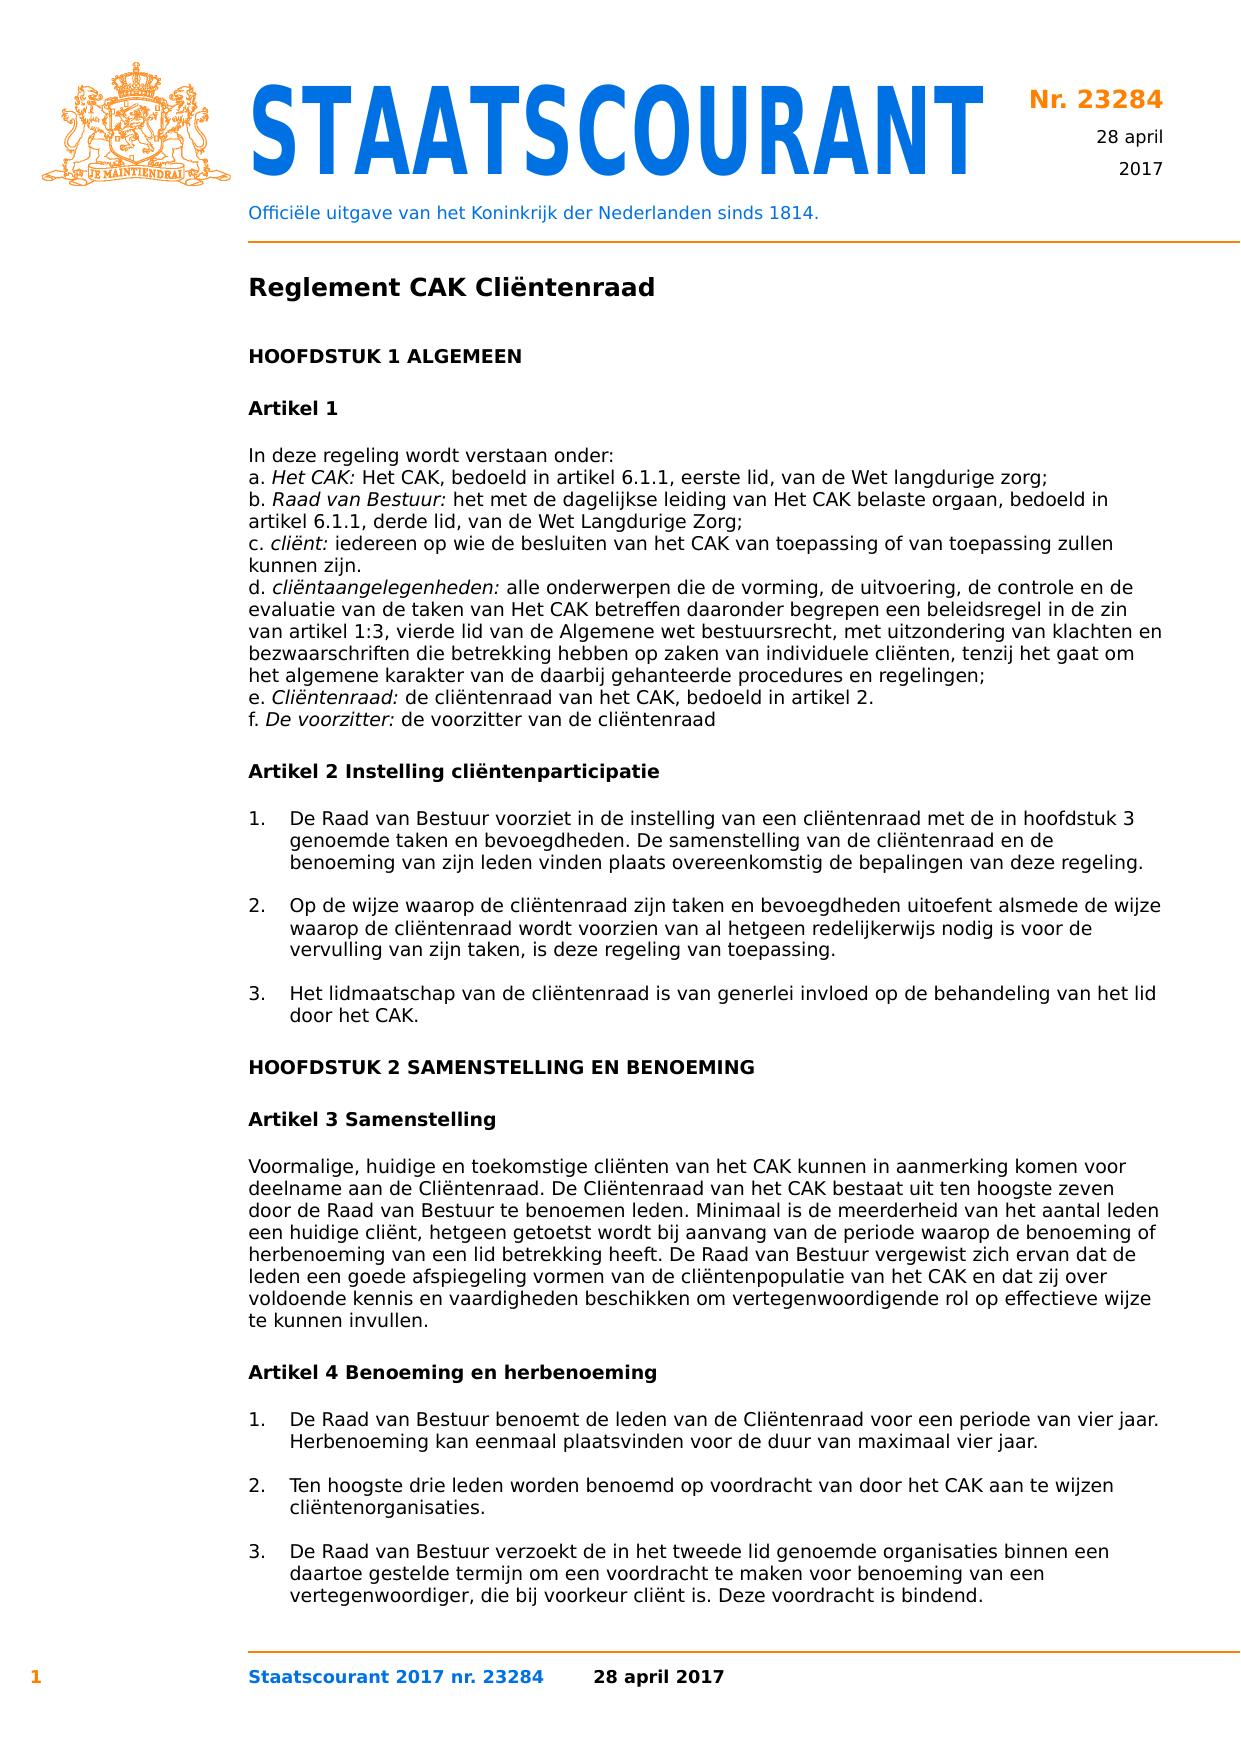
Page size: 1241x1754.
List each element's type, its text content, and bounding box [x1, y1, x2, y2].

table_cell Officiële uitgave van het Koninkrijk der Nederlanden sinds 1814. [248, 203, 1240, 241]
table_header [25, 62, 248, 241]
text In deze regeling wordt verstaan onder: [248, 445, 1163, 467]
text c. cliënt: iedereen op wie de besluiten van het CAK van toepassing of van toepassing zullen kunnen zijn. [248, 533, 1163, 577]
text f. De voorzitter: de voorzitter van de cliëntenraad [248, 709, 1163, 731]
table_cell 28 april [998, 121, 1240, 153]
text d. cliëntaangelegenheden: alle onderwerpen die de vorming, de uitvoering, de controle en de evaluatie van de taken van Het CAK betreffen daaronder begrepen een beleidsregel in de zin van artikel 1:3, vierde lid van de Algemene wet bestuursrecht, met uitzondering van klachten en bezwaarschriften die betrekking hebben op zaken van individuele cliënten, tenzij het gaat om het algemene karakter van de daarbij gehanteerde procedures en regelingen; [248, 577, 1163, 687]
text 3. Het lidmaatschap van de cliëntenraad is van generlei invloed op de behandeling van het lid door het CAK. [248, 983, 1163, 1027]
text e. Cliëntenraad: de cliëntenraad van het CAK, bedoeld in artikel 2. [248, 687, 1163, 709]
subtitle HOOFDSTUK 2 SAMENSTELLING EN BENOEMING [248, 1057, 1163, 1079]
subtitle Artikel 3 Samenstelling [248, 1109, 1163, 1131]
text 1. De Raad van Bestuur voorziet in de instelling van een cliëntenraad met de in hoofdstuk 3 genoemde taken en bevoegdheden. De samenstelling van de cliëntenraad en de benoeming van zijn leden vinden plaats overeenkomstig de bepalingen van deze regeling. [248, 808, 1163, 873]
subtitle Artikel 1 [248, 398, 1163, 420]
table_header Nr. 23284 [998, 62, 1240, 121]
text 2. Ten hoogste drie leden worden benoemd op voordracht van door het CAK aan te wijzen cliëntenorganisaties. [248, 1475, 1163, 1519]
text a. Het CAK: Het CAK, bedoeld in artikel 6.1.1, eerste lid, van de Wet langdurige zorg; [248, 467, 1163, 489]
picture [41, 62, 231, 186]
text 3. De Raad van Bestuur verzoekt de in het tweede lid genoemde organisaties binnen een daartoe gestelde termijn om een voordracht te maken voor benoeming van een vertegenwoordiger, die bij voorkeur cliënt is. Deze voordracht is bindend. [248, 1541, 1163, 1607]
text 2. Op de wijze waarop de cliëntenraad zijn taken en bevoegdheden uitoefent alsmede de wijze waarop de cliëntenraad wordt voorzien van al hetgeen redelijkerwijs nodig is voor de vervulling van zijn taken, is deze regeling van toepassing. [248, 895, 1163, 961]
text b. Raad van Bestuur: het met de dagelijkse leiding van Het CAK belaste orgaan, bedoeld in artikel 6.1.1, derde lid, van de Wet Langdurige Zorg; [248, 489, 1163, 533]
text 1. De Raad van Bestuur benoemt de leden van de Cliëntenraad voor een periode van vier jaar. Herbenoeming kan eenmaal plaatsvinden voor de duur van maximaal vier jaar. [248, 1409, 1163, 1453]
subtitle HOOFDSTUK 1 ALGEMEEN [248, 346, 1163, 368]
subtitle Reglement CAK Cliëntenraad [248, 273, 1163, 302]
table_header STAATSCOURANT [248, 62, 998, 203]
subtitle Artikel 4 Benoeming en herbenoeming [248, 1362, 1163, 1384]
text Voormalige, huidige en toekomstige cliënten van het CAK kunnen in aanmerking komen voor deelname aan de Cliëntenraad. De Cliëntenraad van het CAK bestaat uit ten hoogste zeven door de Raad van Bestuur te benoemen leden. Minimaal is de meerderheid van het aantal leden een huidige cliënt, hetgeen getoetst wordt bij aanvang van de periode waarop de benoeming of herbenoeming van een lid betrekking heeft. De Raad van Bestuur vergewist zich ervan dat de leden een goede afspiegeling vormen van de cliëntenpopulatie van het CAK en dat zij over voldoende kennis en vaardigheden beschikken om vertegenwoordigende rol op effectieve wijze te kunnen invullen. [248, 1156, 1163, 1332]
subtitle Artikel 2 Instelling cliëntenparticipatie [248, 761, 1163, 783]
table_cell 2017 [998, 153, 1240, 203]
